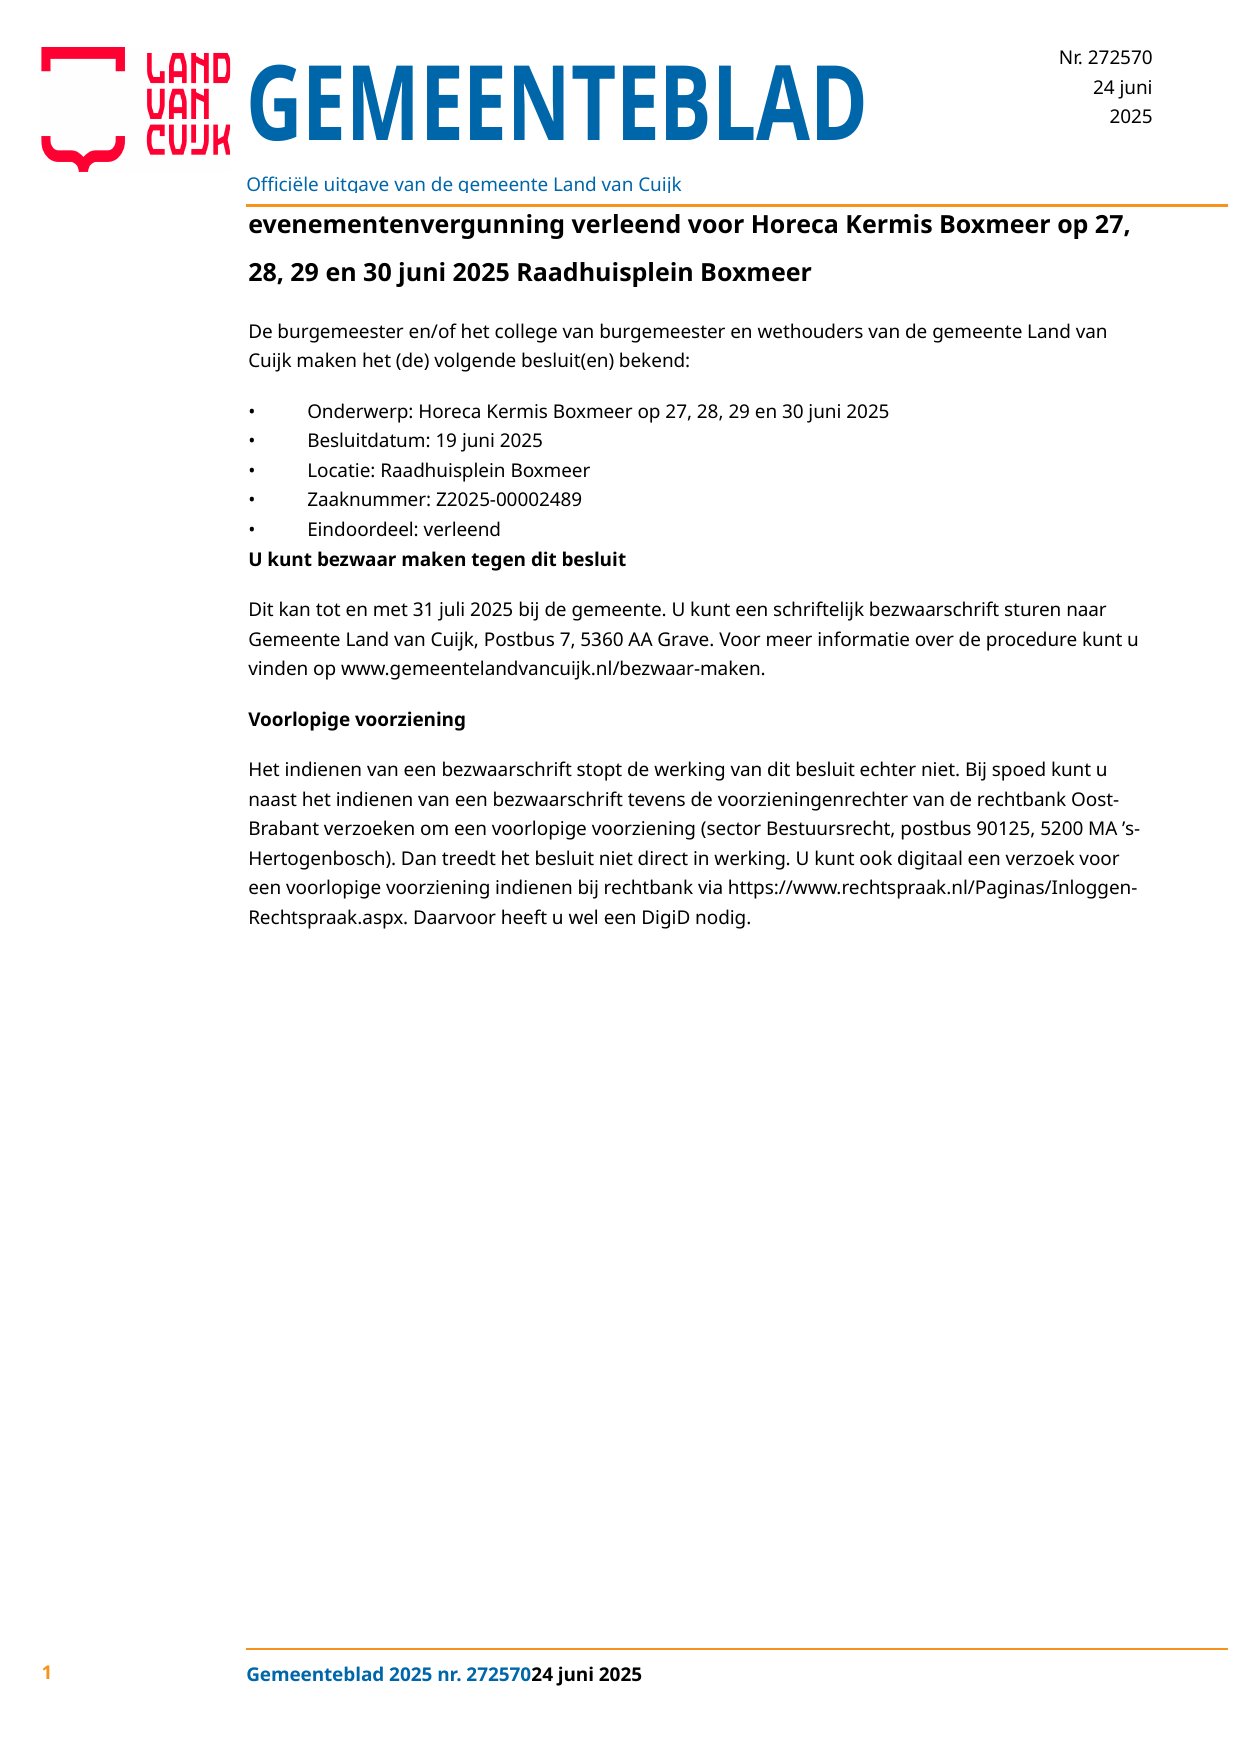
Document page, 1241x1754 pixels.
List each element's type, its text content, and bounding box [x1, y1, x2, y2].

list Zaaknummer: Z2025-00002489 [248, 487, 1152, 512]
list Onderwerp: Horeca Kermis Boxmeer op 27, 28, 29 en 30 juni 2025 [248, 398, 1152, 424]
text Dit kan tot en met 31 juli 2025 bij de gemeente. U kunt een schriftelijk bezwaarschrift sturen naar Gemeente Land van Cuijk, Postbus 7, 5360 AA Grave. Voor meer informatie over de procedure kunt u vinden op www.gemeentelandvancuijk.nl/bezwaar-maken. [248, 596, 1152, 681]
text evenementenvergunning verleend voor Horeca Kermis Boxmeer op 27, 28, 29 en 30 juni 2025 Raadhuisplein Boxmeer [248, 207, 1152, 288]
text Voorlopige voorziening [248, 706, 1152, 732]
text De burgemeester en/of het college van burgemeester en wethouders van de gemeente Land van Cuijk maken het (de) volgende besluit(en) bekend: [248, 318, 1152, 373]
list Eindoordeel: verleend [248, 516, 1152, 542]
text U kunt bezwaar maken tegen dit besluit [248, 546, 1152, 572]
picture [41, 47, 231, 172]
list Besluitdatum: 19 juni 2025 [248, 427, 1152, 453]
text Het indienen van een bezwaarschrift stopt de werking van dit besluit echter niet. Bij spoed kunt u naast het indienen van een bezwaarschrift tevens de voorzieningenrechter van de rechtbank Oost-Brabant verzoeken om een voorlopige voorziening (sector Bestuursrecht, postbus 90125, 5200 MA ’s-Hertogenbosch). Dan treedt het besluit niet direct in werking. U kunt ook digitaal een verzoek voor een voorlopige voorziening indienen bij rechtbank via https://www.rechtspraak.nl/Paginas/Inloggen-Rechtspraak.aspx. Daarvoor heeft u wel een DigiD nodig. [248, 756, 1152, 930]
list Locatie: Raadhuisplein Boxmeer [248, 457, 1152, 483]
